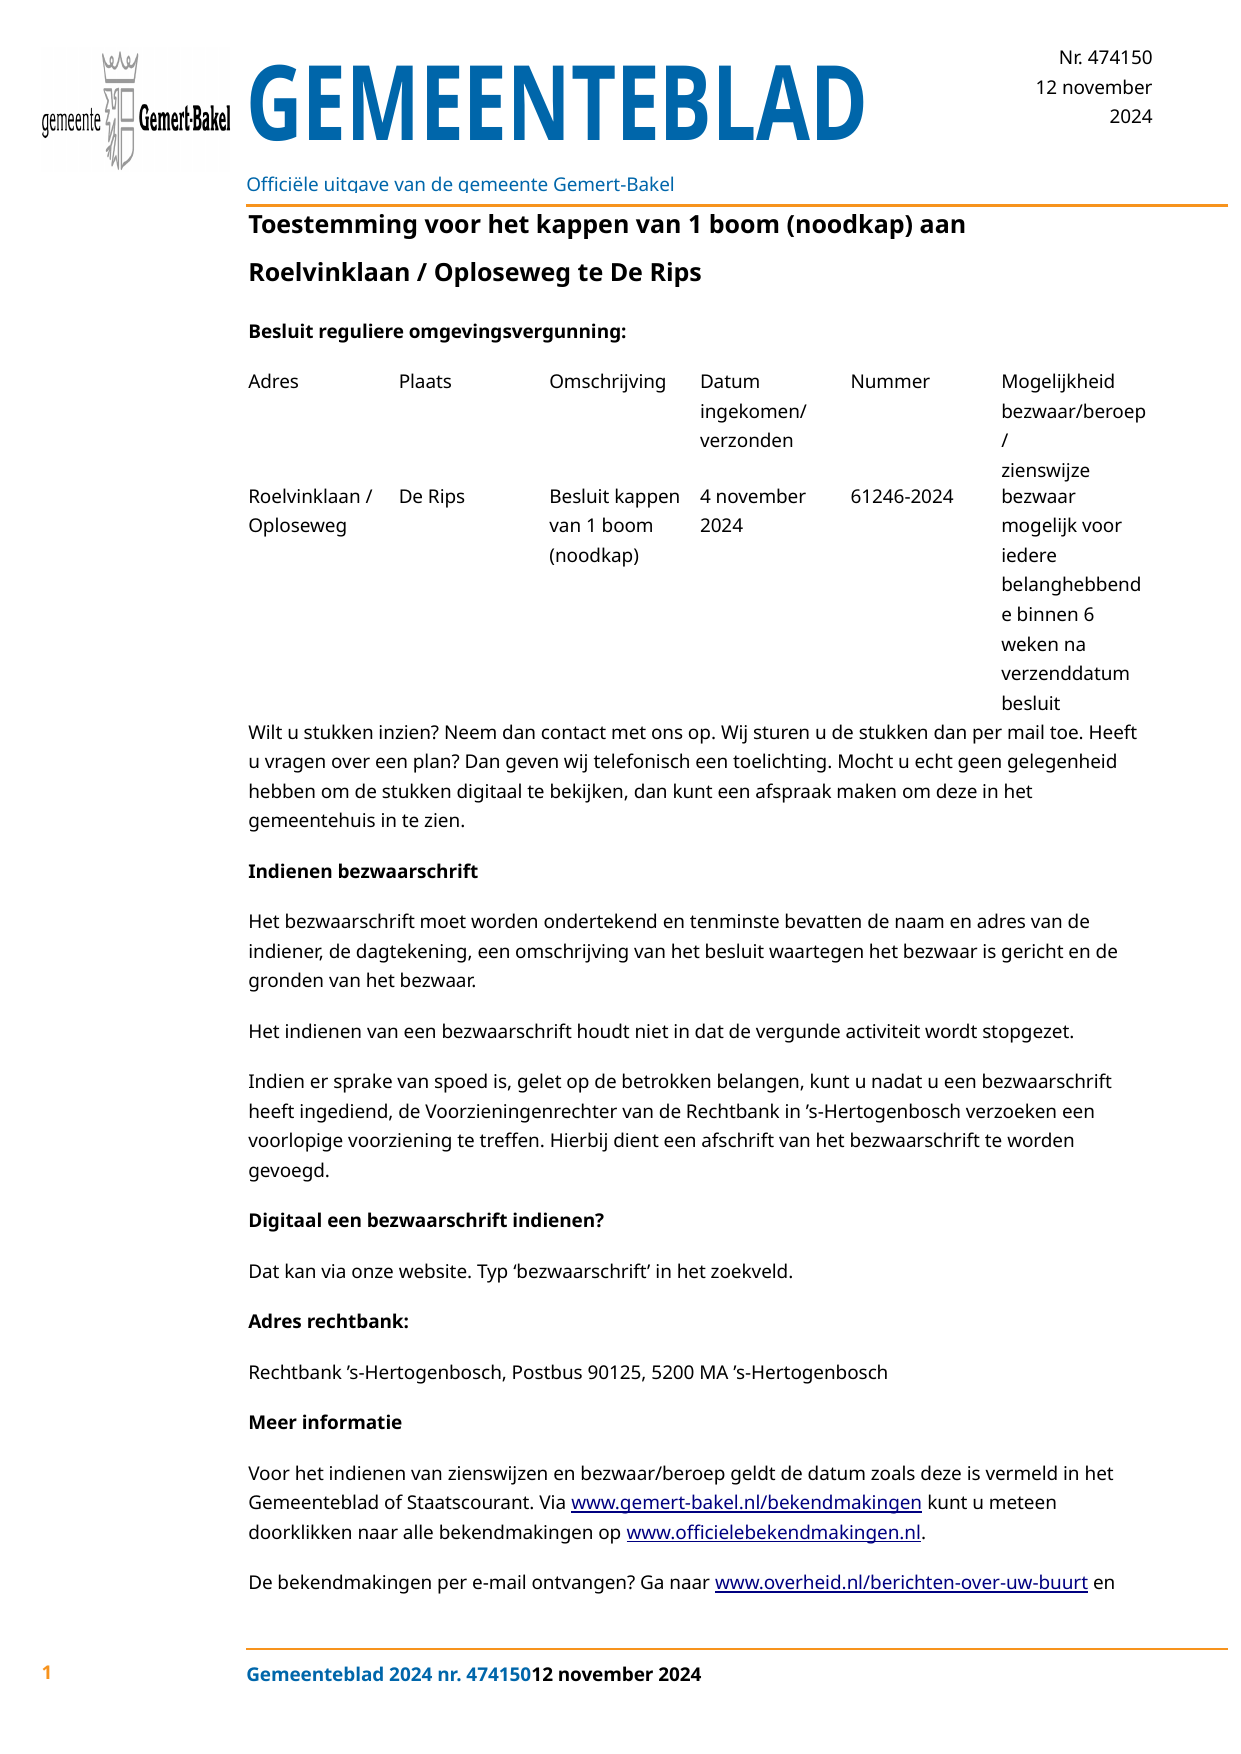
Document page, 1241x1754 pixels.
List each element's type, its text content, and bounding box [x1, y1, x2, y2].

text Digitaal een bezwaarschrift indienen? [248, 1208, 1152, 1233]
text Het bezwaarschrift moet worden ondertekend en tenminste bevatten de naam en adres van de indiener, de dagtekening, een omschrijving van het besluit waartegen het bezwaar is gericht en de gronden van het bezwaar. [248, 908, 1152, 993]
text Indien er sprake van spoed is, gelet op de betrokken belangen, kunt u nadat u een bezwaarschrift heeft ingediend, de Voorzieningenrechter van de Rechtbank in ’s-Hertogenbosch verzoeken een voorlopige voorziening te treffen. Hierbij dient een afschrift van het bezwaarschrift te worden gevoegd. [248, 1068, 1152, 1183]
table_header Omschrijving [549, 369, 700, 483]
table_header Plaats [399, 369, 549, 483]
table_cell Roelvinklaan / Oploseweg [248, 483, 398, 716]
table_header Nummer [850, 369, 1001, 483]
table_header Datum ingekomen/ verzonden [700, 369, 850, 483]
table_cell 61246-2024 [850, 483, 1001, 716]
picture [41, 47, 231, 172]
table_header Adres [248, 369, 398, 483]
table_cell bezwaar mogelijk voor iedere belanghebbende binnen 6 weken na verzenddatum besluit [1001, 483, 1152, 716]
text Besluit reguliere omgevingsvergunning: [248, 318, 1152, 344]
text Voor het indienen van zienswijzen en bezwaar/beroep geldt de datum zoals deze is vermeld in het Gemeenteblad of Staatscourant. Via www.gemert-bakel.nl/bekendmakingen kunt u meteen doorklikken naar alle bekendmakingen op www.officielebekendmakingen.nl. [248, 1460, 1152, 1545]
text Rechtbank ’s-Hertogenbosch, Postbus 90125, 5200 MA ’s-Hertogenbosch [248, 1359, 1152, 1385]
text Indienen bezwaarschrift [248, 858, 1152, 884]
text Toestemming voor het kappen van 1 boom (noodkap) aan Roelvinklaan / Oploseweg te De Rips [248, 207, 1152, 288]
table_header Mogelijkheid bezwaar/beroep/ zienswijze [1001, 369, 1152, 483]
text Adres rechtbank: [248, 1308, 1152, 1334]
text Wilt u stukken inzien? Neem dan contact met ons op. Wij sturen u de stukken dan per mail toe. Heeft u vragen over een plan? Dan geven wij telefonisch een toelichting. Mocht u echt geen gelegenheid hebben om de stukken digitaal te bekijken, dan kunt een afspraak maken om deze in het gemeentehuis in te zien. [248, 719, 1152, 833]
text Dat kan via onze website. Typ ‘bezwaarschrift’ in het zoekveld. [248, 1258, 1152, 1284]
table_cell De Rips [399, 483, 549, 716]
text De bekendmakingen per e-mail ontvangen? Ga naar www.overheid.nl/berichten-over-uw-buurt en [248, 1569, 1152, 1595]
text Meer informatie [248, 1409, 1152, 1435]
table_cell 4 november 2024 [700, 483, 850, 716]
table_cell Besluit kappen van 1 boom (noodkap) [549, 483, 700, 716]
text Het indienen van een bezwaarschrift houdt niet in dat de vergunde activiteit wordt stopgezet. [248, 1018, 1152, 1044]
